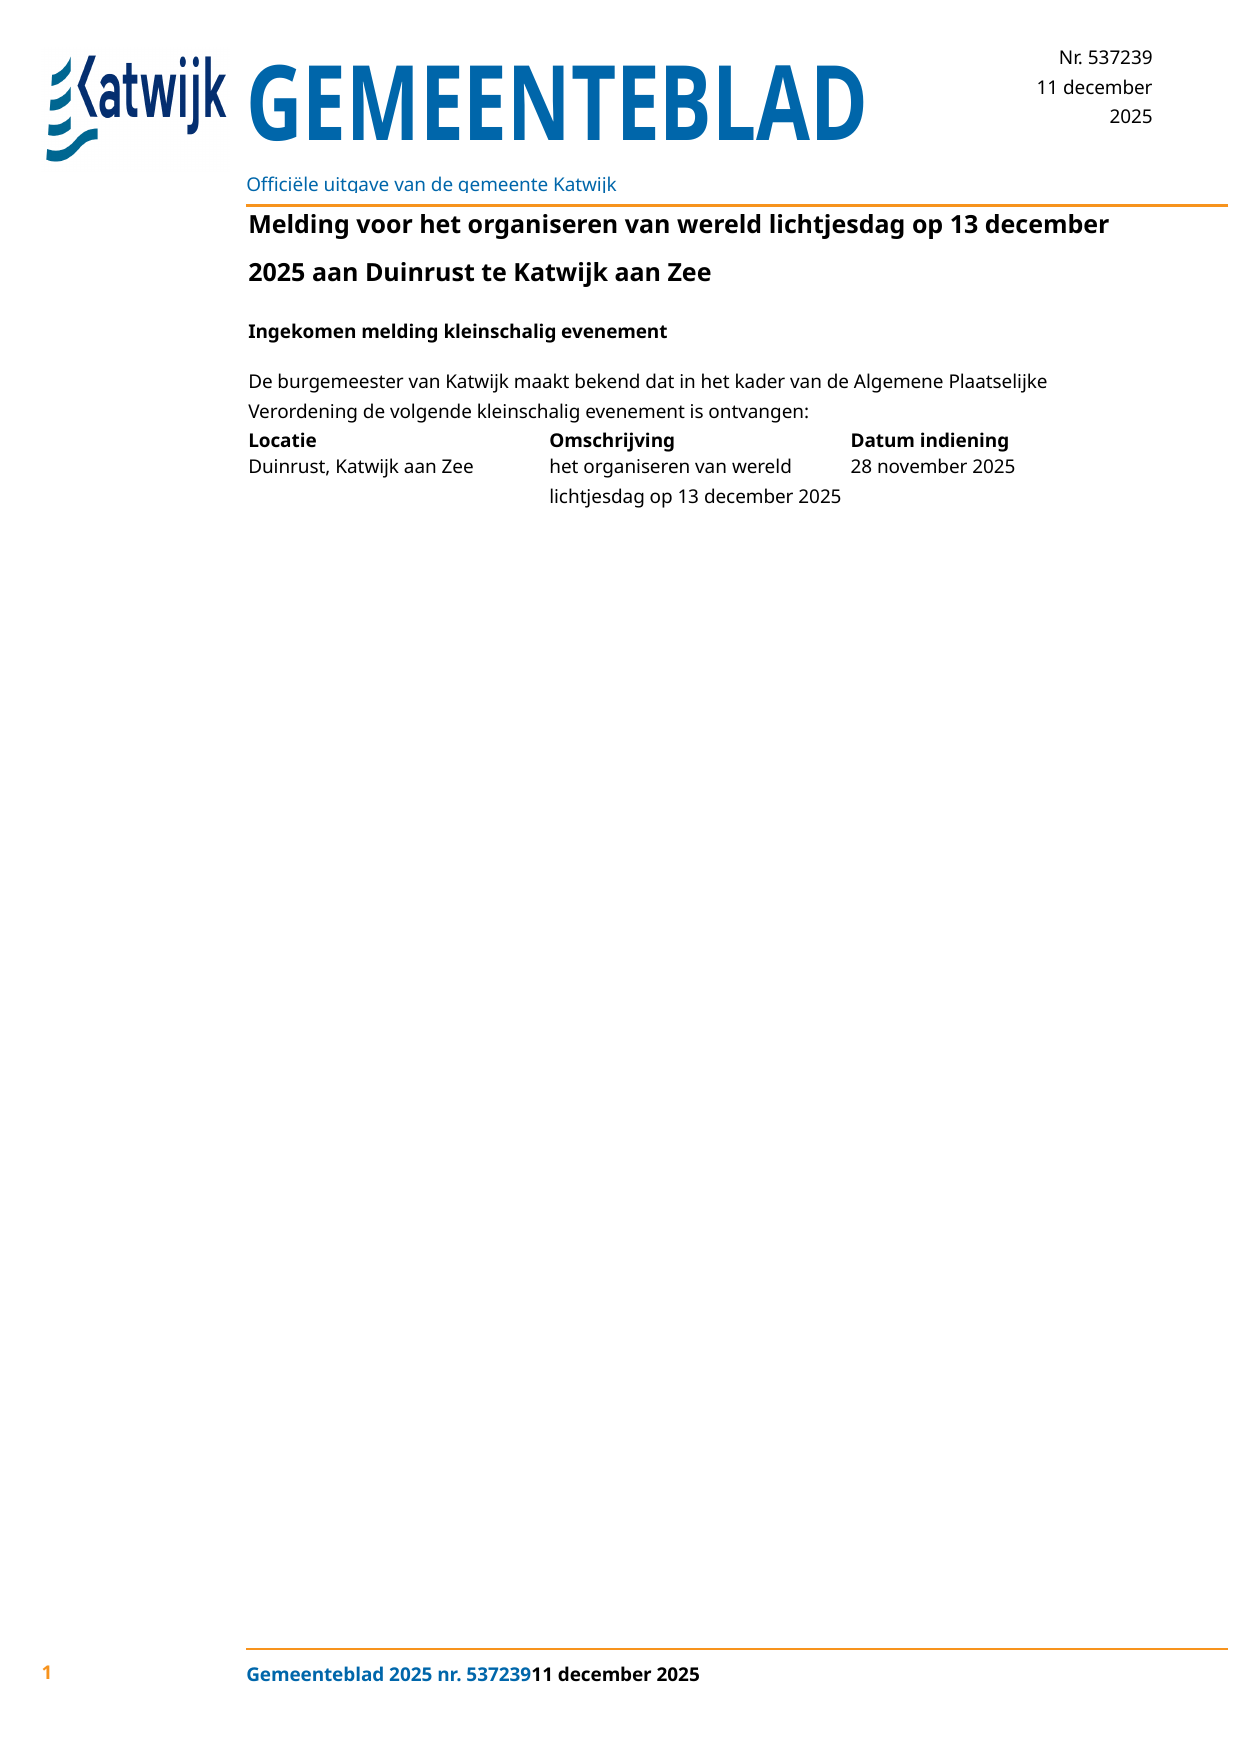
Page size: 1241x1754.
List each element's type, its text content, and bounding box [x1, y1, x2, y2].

text Ingekomen melding kleinschalig evenement [248, 318, 1152, 344]
text Melding voor het organiseren van wereld lichtjesdag op 13 december 2025 aan Duinrust te Katwijk aan Zee [248, 207, 1152, 288]
table_header Locatie [248, 428, 549, 453]
picture [41, 47, 231, 172]
table_header Datum indiening [850, 428, 1152, 453]
table_cell 28 november 2025 [850, 453, 1152, 509]
table_cell het organiseren van wereld lichtjesdag op 13 december 2025 [549, 453, 850, 509]
table_header Omschrijving [549, 428, 850, 453]
table_cell Duinrust, Katwijk aan Zee [248, 453, 549, 509]
text De burgemeester van Katwijk maakt bekend dat in het kader van de Algemene Plaatselijke Verordening de volgende kleinschalig evenement is ontvangen: [248, 368, 1152, 424]
